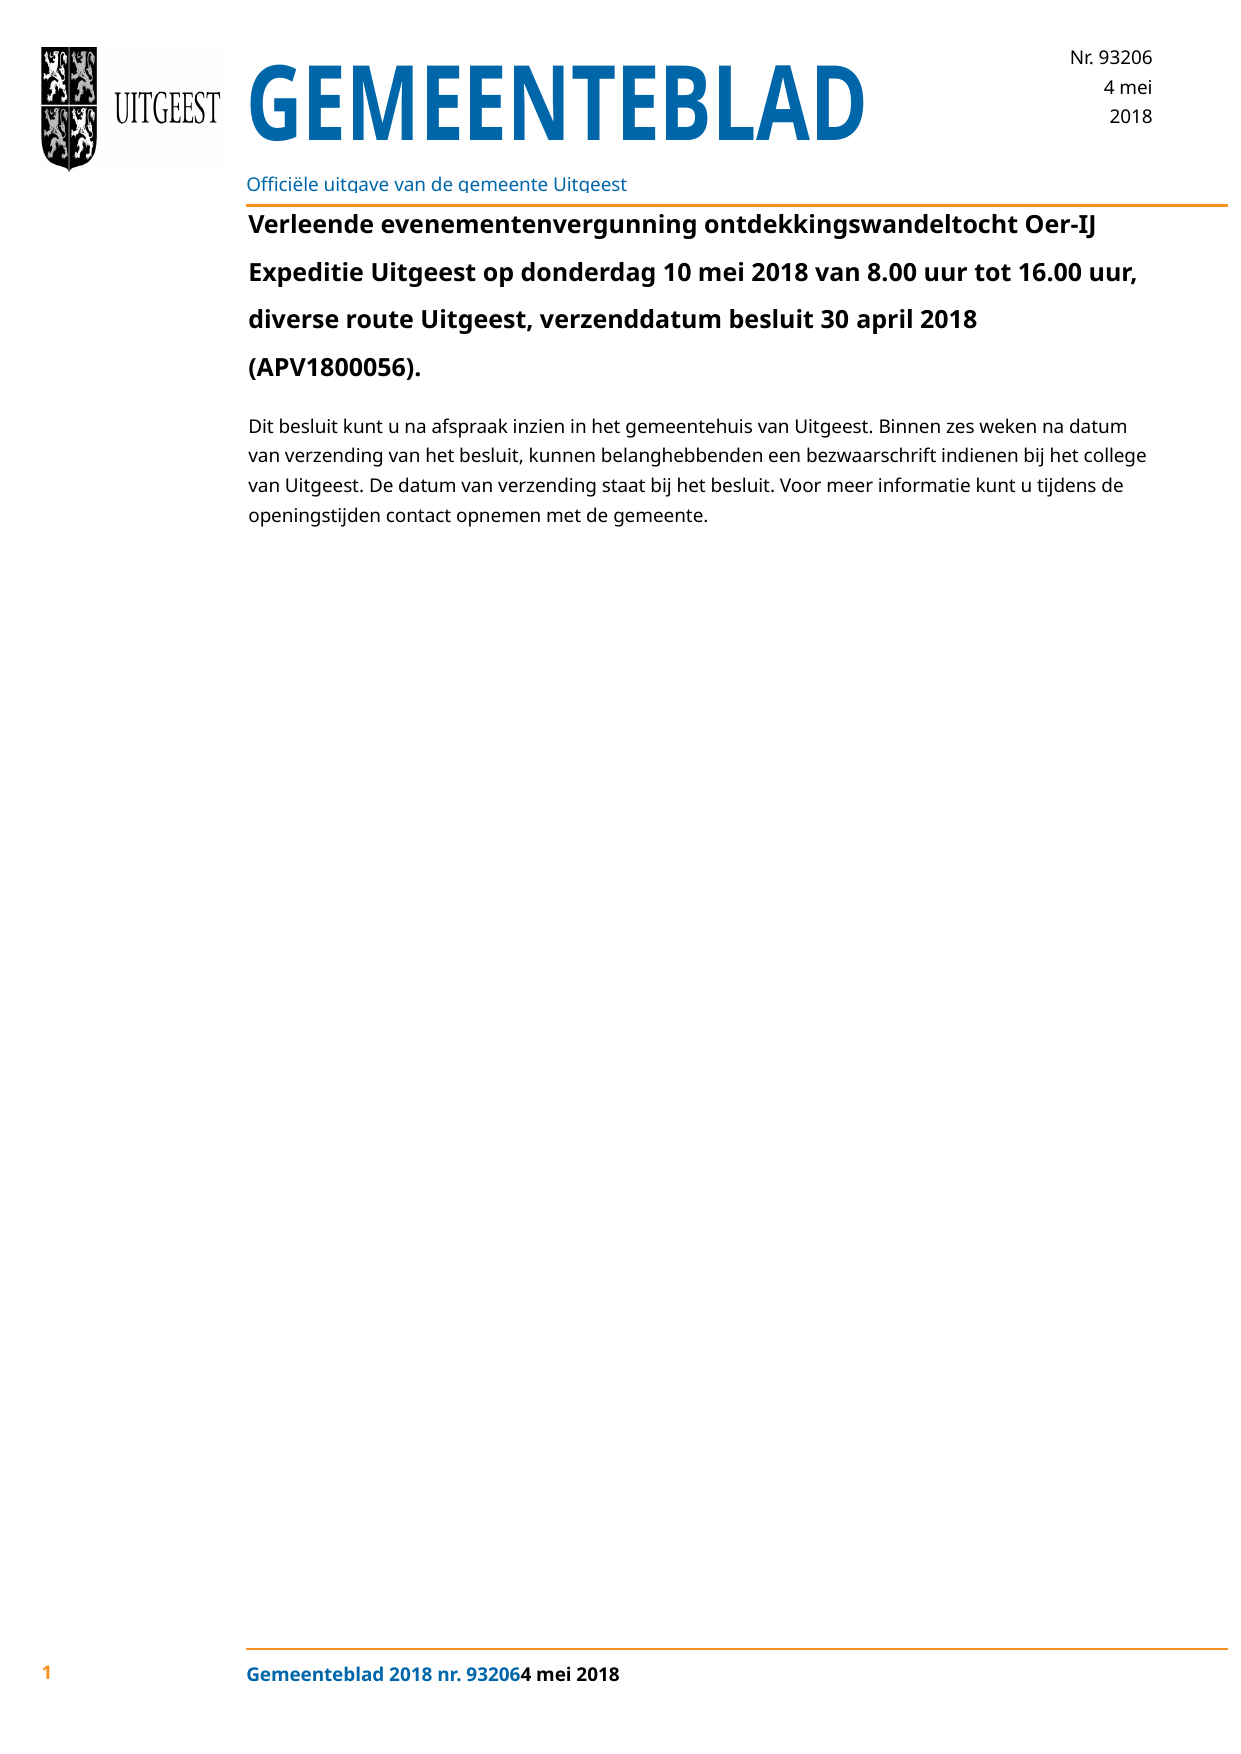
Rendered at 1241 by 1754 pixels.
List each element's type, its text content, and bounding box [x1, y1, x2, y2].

picture [41, 47, 231, 172]
text Verleende evenementenvergunning ontdekkingswandeltocht Oer-IJ Expeditie Uitgeest op donderdag 10 mei 2018 van 8.00 uur tot 16.00 uur, diverse route Uitgeest, verzenddatum besluit 30 april 2018 (APV1800056). [248, 207, 1152, 384]
text Dit besluit kunt u na afspraak inzien in het gemeentehuis van Uitgeest. Binnen zes weken na datum van verzending van het besluit, kunnen belanghebbenden een bezwaarschrift indienen bij het college van Uitgeest. De datum van verzending staat bij het besluit. Voor meer informatie kunt u tijdens de openingstijden contact opnemen met de gemeente. [248, 413, 1152, 528]
